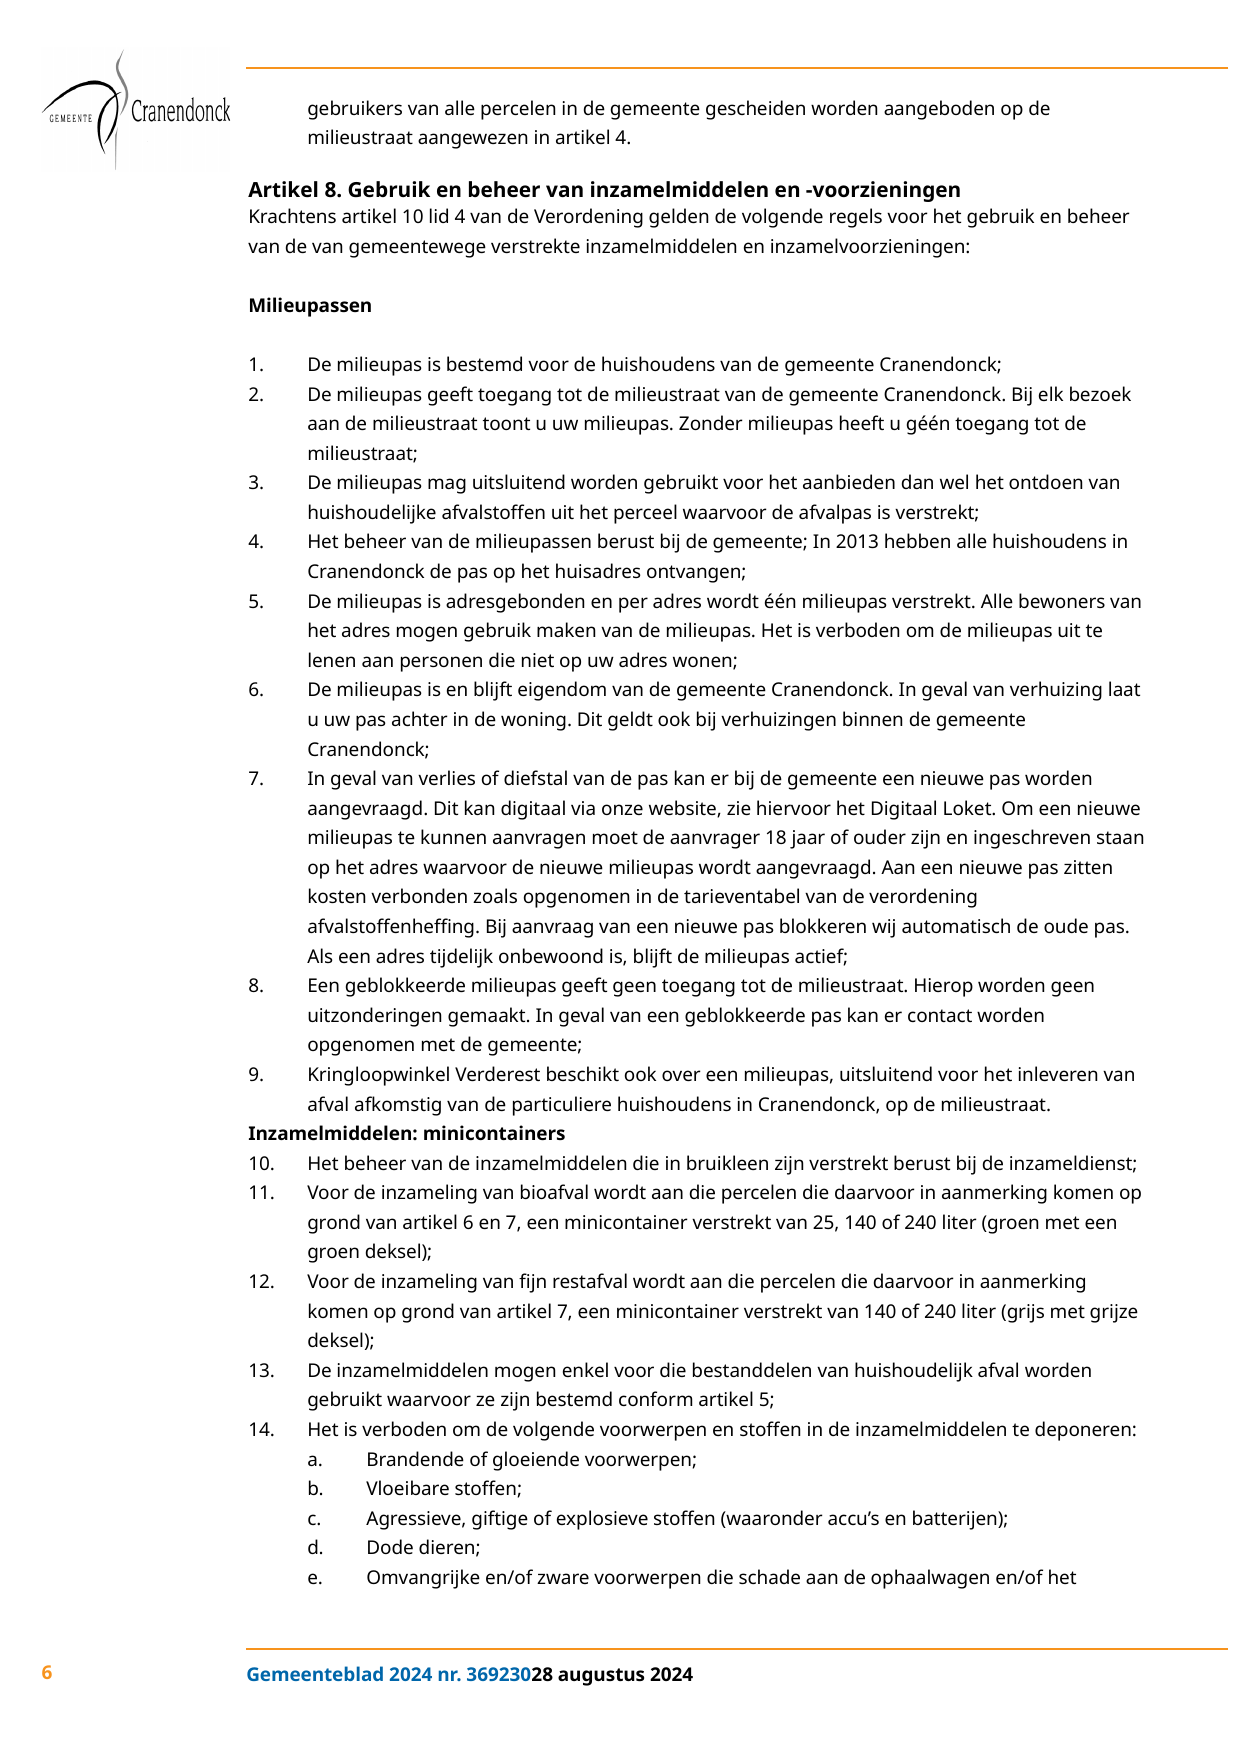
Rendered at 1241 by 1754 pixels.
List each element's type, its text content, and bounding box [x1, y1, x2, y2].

list Het beheer van de milieupassen berust bij de gemeente; In 2013 hebben alle huishoudens in Cranendonck de pas op het huisadres ontvangen; [248, 529, 1152, 584]
list In geval van verlies of diefstal van de pas kan er bij de gemeente een nieuwe pas worden aangevraagd. Dit kan digitaal via onze website, zie hiervoor het Digitaal Loket. Om een nieuwe milieupas te kunnen aanvragen moet de aanvrager 18 jaar of ouder zijn en ingeschreven staan op het adres waarvoor de nieuwe milieupas wordt aangevraagd. Aan een nieuwe pas zitten kosten verbonden zoals opgenomen in de tarieventabel van de verordening afvalstoffenheffing. Bij aanvraag van een nieuwe pas blokkeren wij automatisch de oude pas. Als een adres tijdelijk onbewoond is, blijft de milieupas actief; [248, 765, 1152, 968]
list De milieupas is adresgebonden en per adres wordt één milieupas verstrekt. Alle bewoners van het adres mogen gebruik maken van de milieupas. Het is verboden om de milieupas uit te lenen aan personen die niet op uw adres wonen; [248, 588, 1152, 673]
list Voor de inzameling van fijn restafval wordt aan die percelen die daarvoor in aanmerking komen op grond van artikel 7, een minicontainer verstrekt van 140 of 240 liter (grijs met grijze deksel); [248, 1268, 1152, 1353]
list Dode dieren; [307, 1534, 1152, 1560]
list Brandende of gloeiende voorwerpen; [307, 1446, 1152, 1471]
list De inzamelmiddelen mogen enkel voor die bestanddelen van huishoudelijk afval worden gebruikt waarvoor ze zijn bestemd conform artikel 5; [248, 1357, 1152, 1412]
list gebruikers van alle percelen in de gemeente gescheiden worden aangeboden op de milieustraat aangewezen in artikel 4. [248, 95, 1152, 150]
text Krachtens artikel 10 lid 4 van de Verordening gelden de volgende regels voor het gebruik en beheer van de van gemeentewege verstrekte inzamelmiddelen en inzamelvoorzieningen: [248, 203, 1152, 258]
text Inzamelmiddelen: minicontainers [248, 1120, 1152, 1146]
list Het beheer van de inzamelmiddelen die in bruikleen zijn verstrekt berust bij de inzameldienst; [248, 1150, 1152, 1176]
list Een geblokkeerde milieupas geeft geen toegang tot de milieustraat. Hierop worden geen uitzonderingen gemaakt. In geval van een geblokkeerde pas kan er contact worden opgenomen met de gemeente; [248, 972, 1152, 1057]
list De milieupas mag uitsluitend worden gebruikt voor het aanbieden dan wel het ontdoen van huishoudelijke afvalstoffen uit het perceel waarvoor de afvalpas is verstrekt; [248, 469, 1152, 525]
list Kringloopwinkel Verderest beschikt ook over een milieupas, uitsluitend voor het inleveren van afval afkomstig van de particuliere huishoudens in Cranendonck, op de milieustraat. [248, 1061, 1152, 1116]
list Het is verboden om de volgende voorwerpen en stoffen in de inzamelmiddelen te deponeren: [248, 1416, 1152, 1442]
list De milieupas is bestemd voor de huishoudens van de gemeente Cranendonck; [248, 351, 1152, 377]
list De milieupas geeft toegang tot de milieustraat van de gemeente Cranendonck. Bij elk bezoek aan de milieustraat toont u uw milieupas. Zonder milieupas heeft u géén toegang tot de milieustraat; [248, 381, 1152, 466]
picture [41, 47, 231, 172]
list Vloeibare stoffen; [307, 1475, 1152, 1501]
text Artikel 8. Gebruik en beheer van inzamelmiddelen en -voorzieningen [248, 175, 1152, 203]
list Voor de inzameling van bioafval wordt aan die percelen die daarvoor in aanmerking komen op grond van artikel 6 en 7, een minicontainer verstrekt van 25, 140 of 240 liter (groen met een groen deksel); [248, 1179, 1152, 1264]
list De milieupas is en blijft eigendom van de gemeente Cranendonck. In geval van verhuizing laat u uw pas achter in de woning. Dit geldt ook bij verhuizingen binnen de gemeente Cranendonck; [248, 677, 1152, 761]
text Milieupassen [248, 292, 1152, 318]
list Agressieve, giftige of explosieve stoffen (waaronder accu’s en batterijen); [307, 1505, 1152, 1531]
list Omvangrijke en/of zware voorwerpen die schade aan de ophaalwagen en/of het [307, 1564, 1152, 1590]
